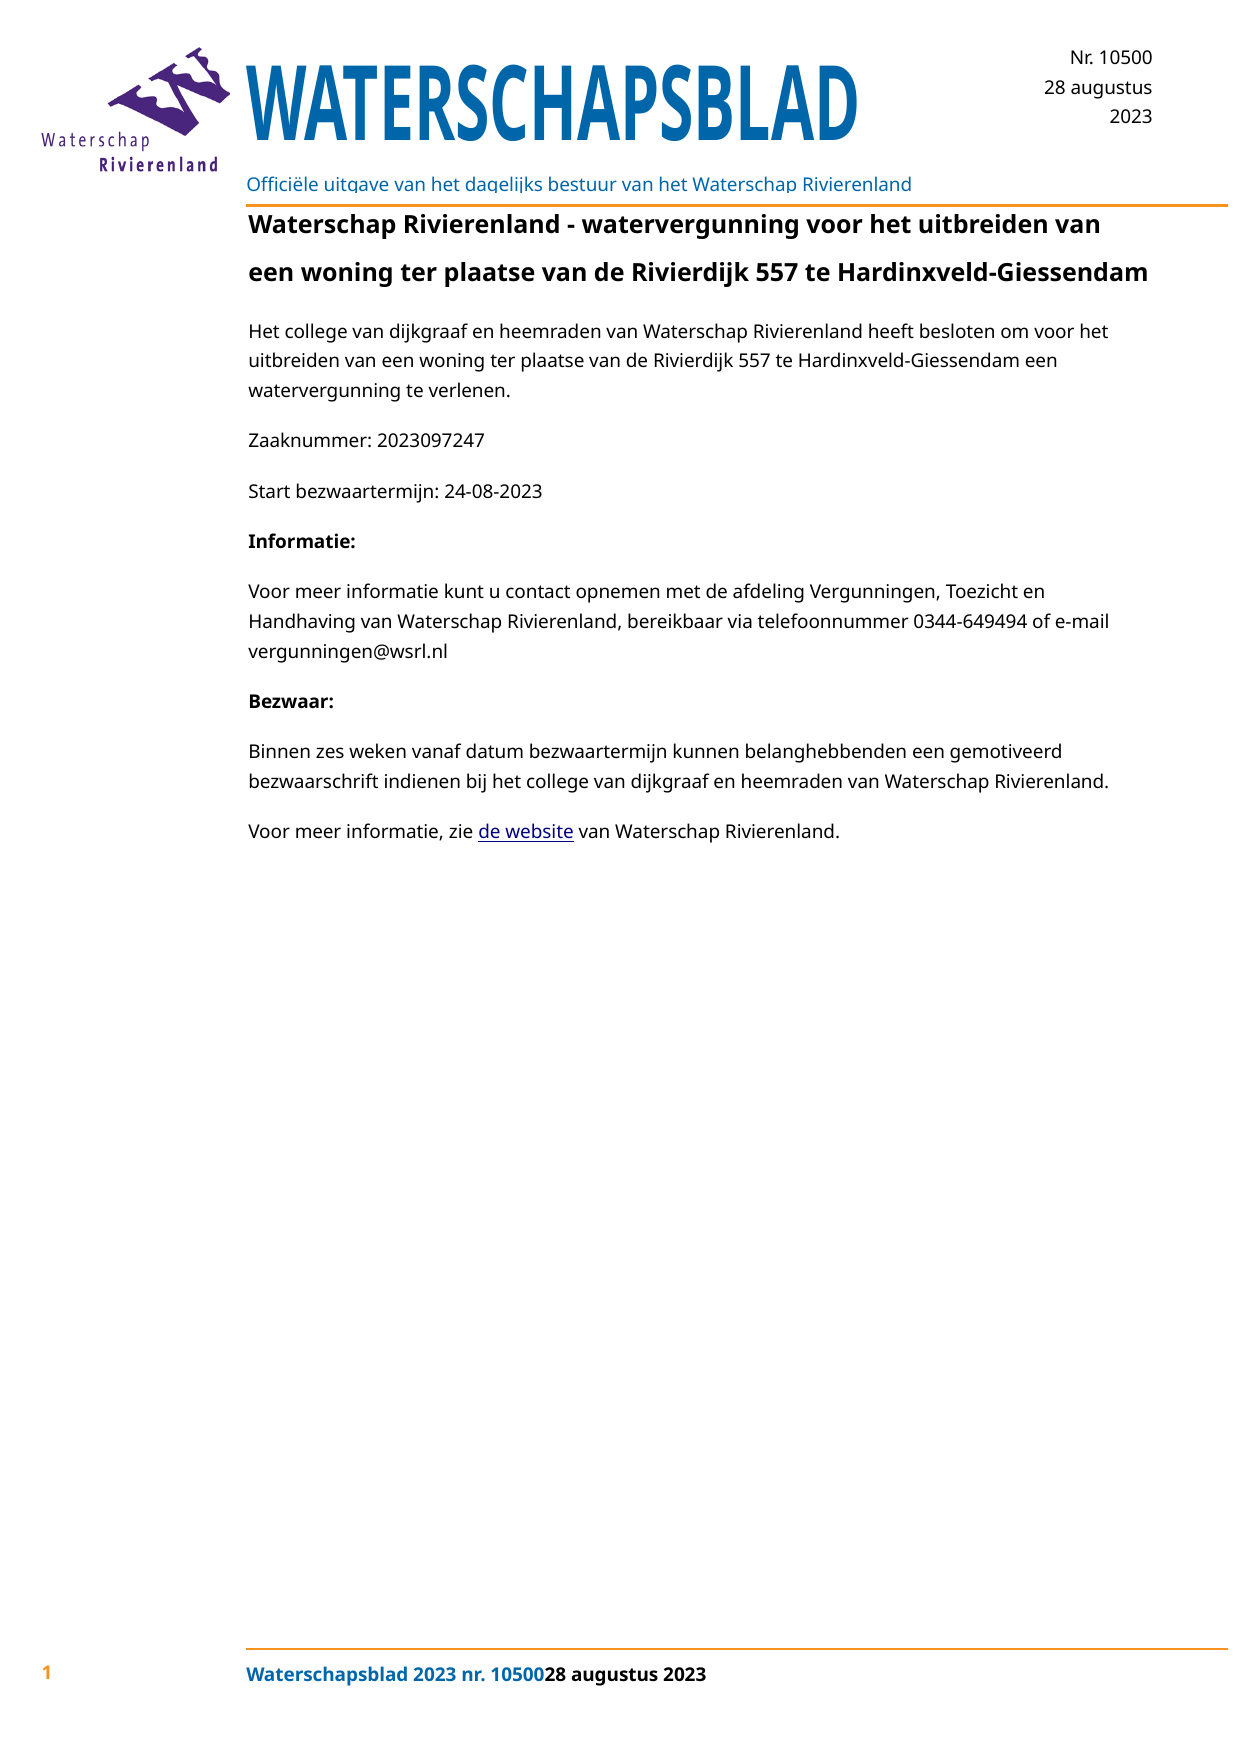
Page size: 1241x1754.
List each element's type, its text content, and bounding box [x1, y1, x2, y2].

text Start bezwaartermijn: 24-08-2023 [248, 478, 1152, 504]
text Informatie: [248, 528, 1152, 554]
picture [41, 47, 231, 172]
text Bezwaar: [248, 688, 1152, 714]
text Binnen zes weken vanaf datum bezwaartermijn kunnen belanghebbenden een gemotiveerd bezwaarschrift indienen bij het college van dijkgraaf en heemraden van Waterschap Rivierenland. [248, 739, 1152, 794]
text Voor meer informatie, zie de website van Waterschap Rivierenland. [248, 819, 1152, 844]
text Voor meer informatie kunt u contact opnemen met de afdeling Vergunningen, Toezicht en Handhaving van Waterschap Rivierenland, bereikbaar via telefoonnummer 0344-649494 of e-mail vergunningen@wsrl.nl [248, 579, 1152, 664]
text Het college van dijkgraaf en heemraden van Waterschap Rivierenland heeft besloten om voor het uitbreiden van een woning ter plaatse van de Rivierdijk 557 te Hardinxveld-Giessendam een watervergunning te verlenen. [248, 318, 1152, 403]
text Waterschap Rivierenland - watervergunning voor het uitbreiden van een woning ter plaatse van de Rivierdijk 557 te Hardinxveld-Giessendam [248, 207, 1152, 288]
text Zaaknummer: 2023097247 [248, 427, 1152, 453]
